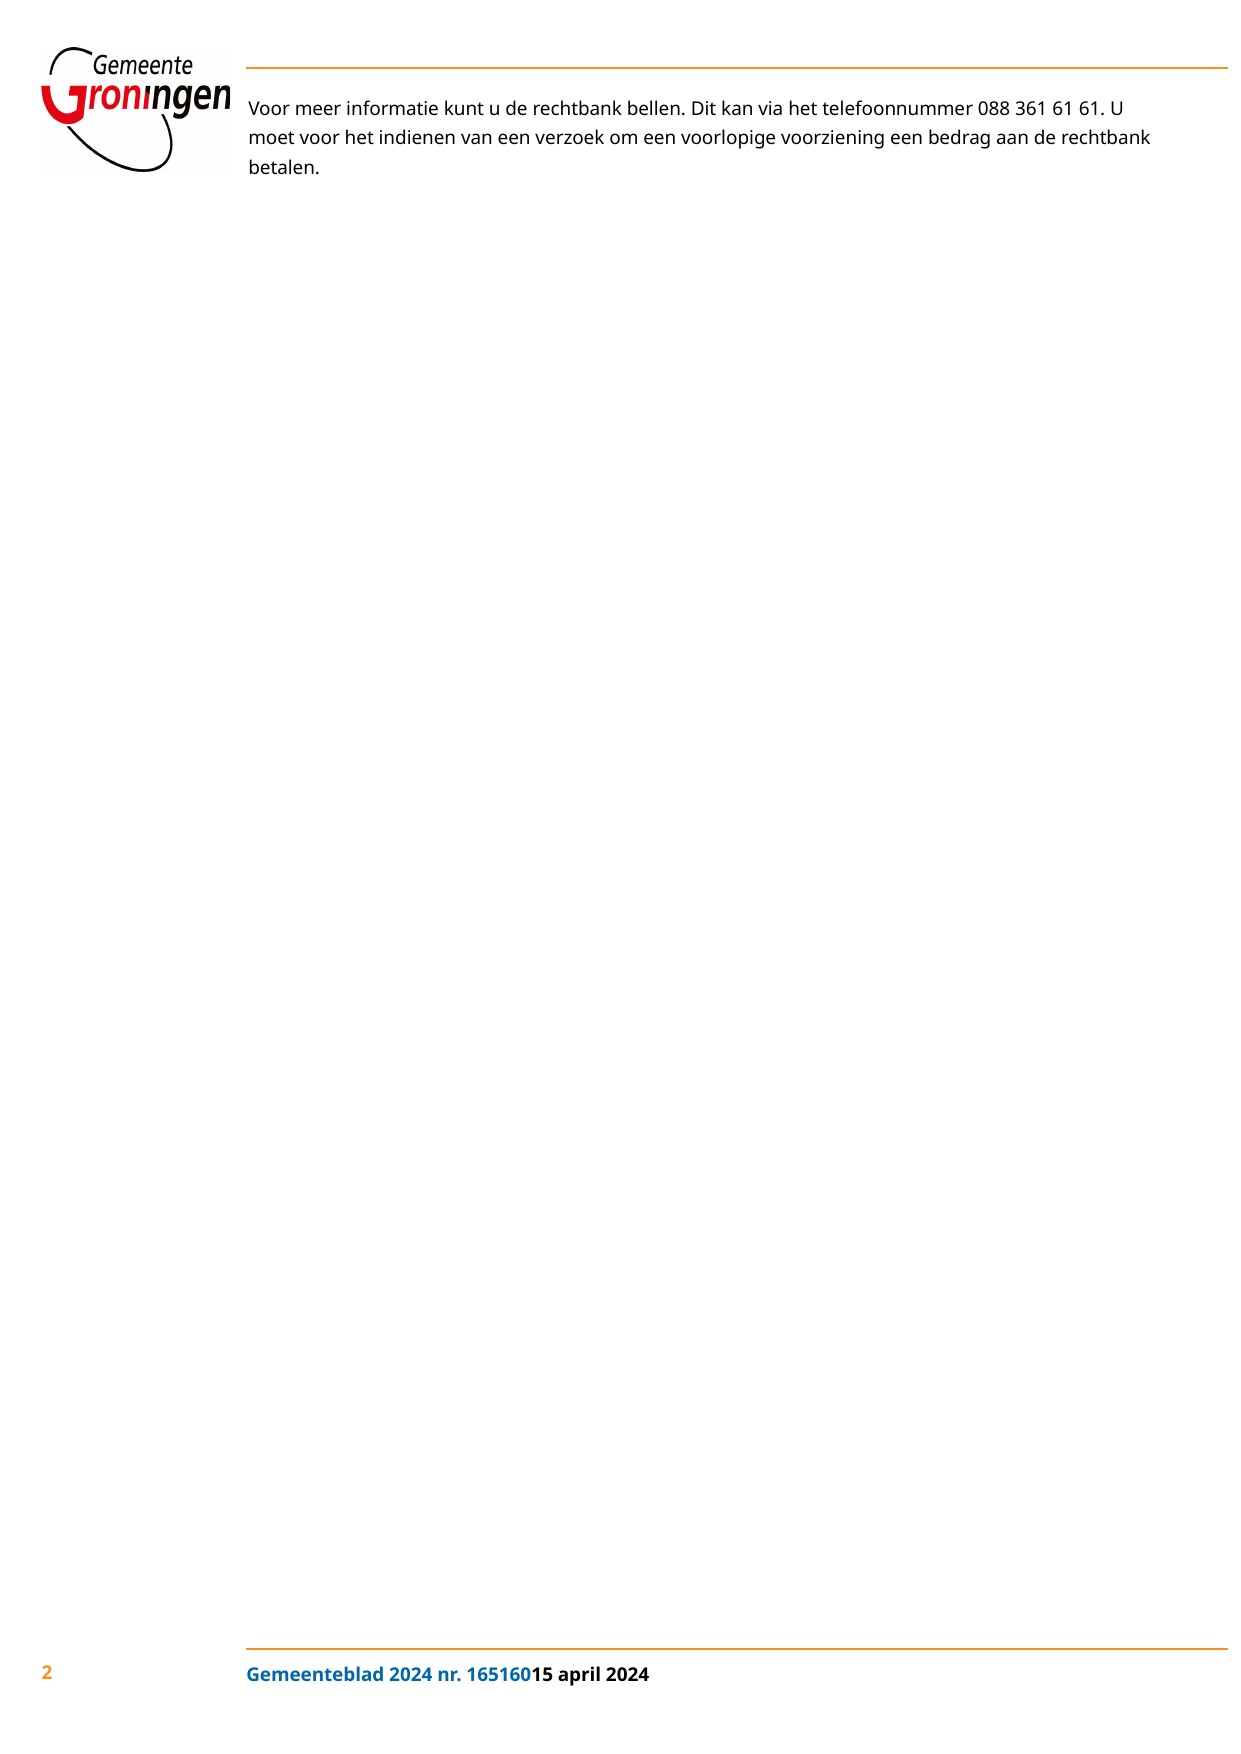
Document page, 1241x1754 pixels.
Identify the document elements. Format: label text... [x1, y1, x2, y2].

text Voor meer informatie kunt u de rechtbank bellen. Dit kan via het telefoonnummer 088 361 61 61. U moet voor het indienen van een verzoek om een voorlopige voorziening een bedrag aan de rechtbank betalen. [248, 95, 1152, 180]
picture [41, 47, 231, 172]
